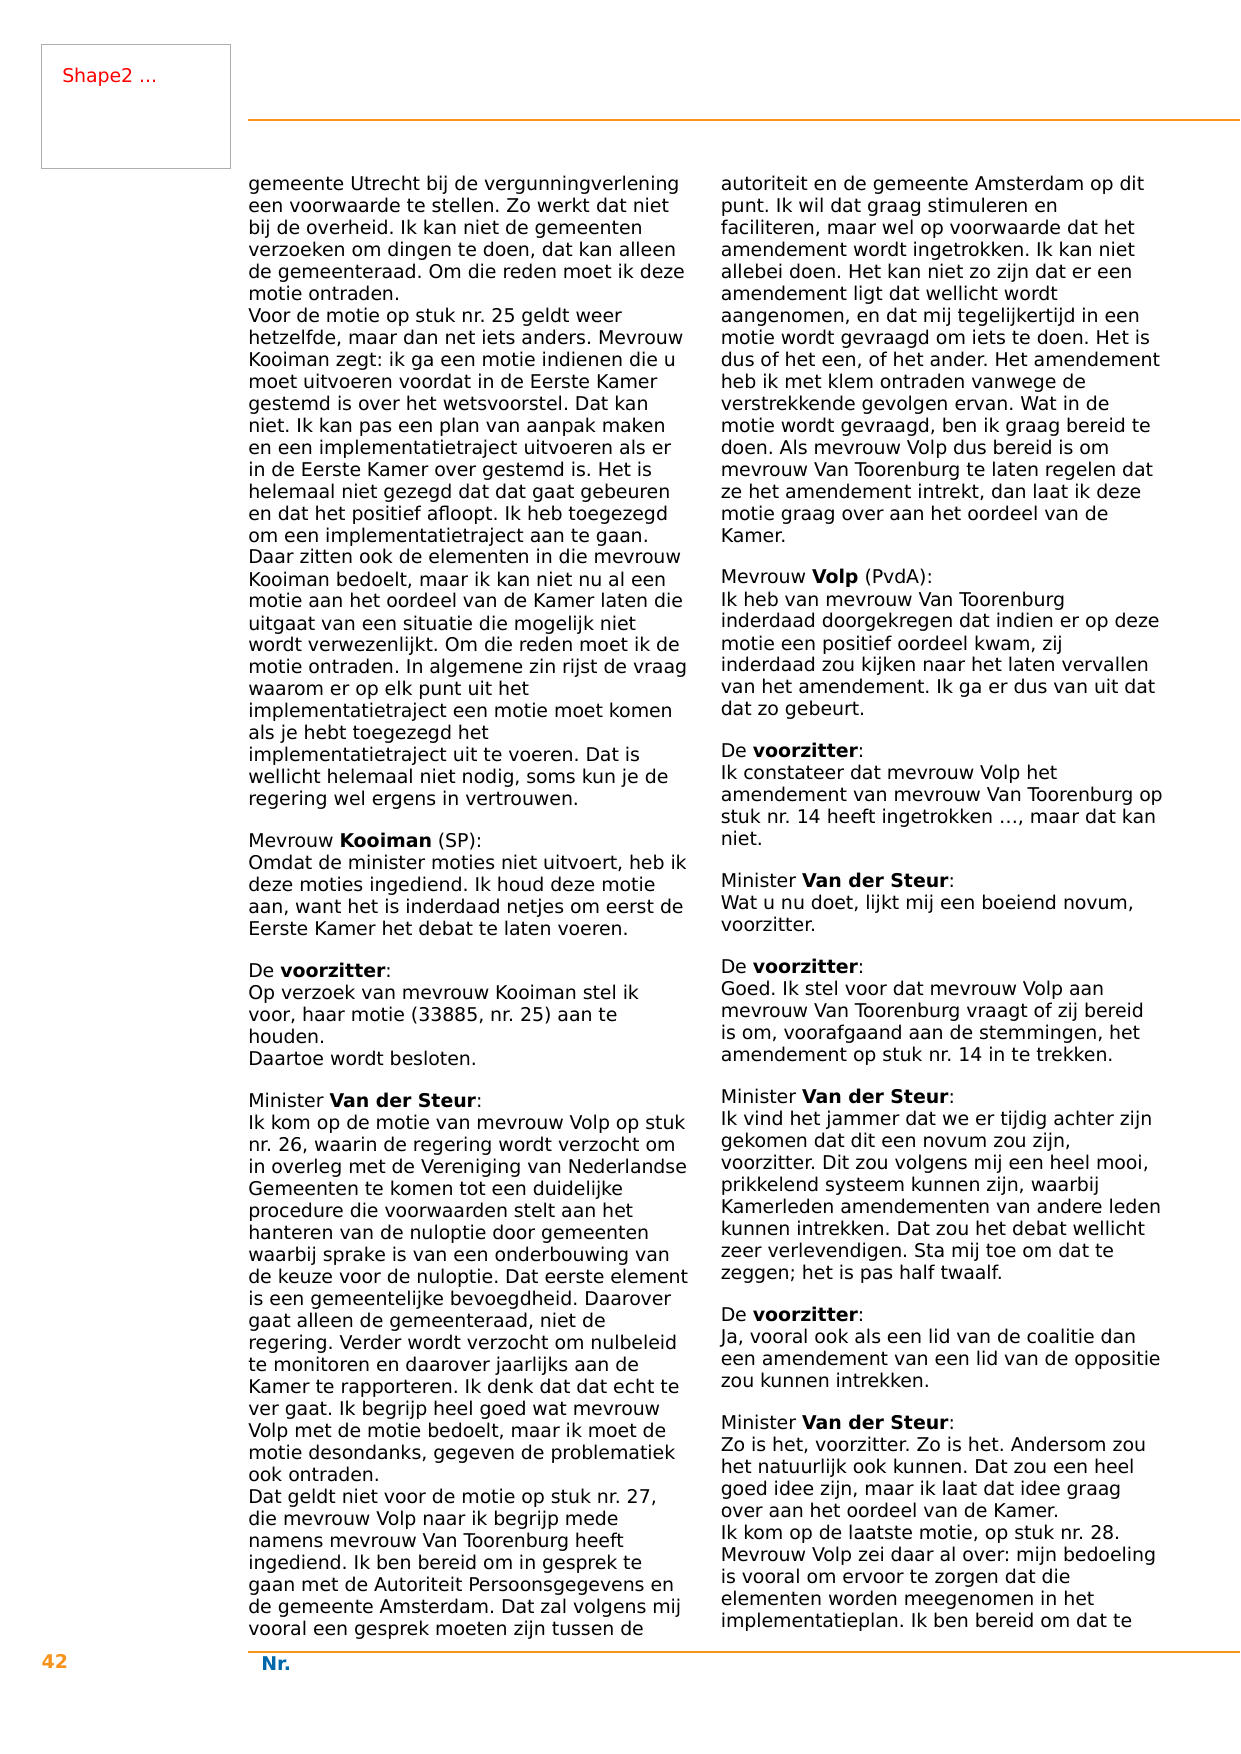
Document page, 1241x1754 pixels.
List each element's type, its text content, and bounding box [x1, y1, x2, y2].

text Minister Van der Steur: [248, 1090, 691, 1112]
text Mevrouw Kooiman (SP): [248, 830, 691, 852]
text Ik heb van mevrouw Van Toorenburg inderdaad doorgekregen dat indien er op deze motie een positief oordeel kwam, zij inderdaad zou kijken naar het laten vervallen van het amendement. Ik ga er dus van uit dat dat zo gebeurt. [721, 588, 1163, 720]
text Minister Van der Steur: [721, 870, 1163, 892]
text Dat geldt niet voor de motie op stuk nr. 27, die mevrouw Volp naar ik begrijp mede namens mevrouw Van Toorenburg heeft ingediend. Ik ben bereid om in gesprek te gaan met de Autoriteit Persoonsgegevens en de gemeente Amsterdam. Dat zal volgens mij vooral een gesprek moeten zijn tussen de [248, 1486, 691, 1639]
text Daartoe wordt besloten. [248, 1048, 691, 1070]
text Minister Van der Steur: [721, 1412, 1163, 1434]
text Minister Van der Steur: [721, 1086, 1163, 1108]
text Mevrouw Volp (PvdA): [721, 566, 1163, 588]
text Omdat de minister moties niet uitvoert, heb ik deze moties ingediend. Ik houd deze motie aan, want het is inderdaad netjes om eerst de Eerste Kamer het debat te laten voeren. [248, 852, 691, 940]
text gemeente Utrecht bij de vergunningverlening een voorwaarde te stellen. Zo werkt dat niet bij de overheid. Ik kan niet de gemeenten verzoeken om dingen te doen, dat kan alleen de gemeenteraad. Om die reden moet ik deze motie ontraden. [248, 173, 691, 305]
text De voorzitter: [721, 740, 1163, 762]
text Voor de motie op stuk nr. 25 geldt weer hetzelfde, maar dan net iets anders. Mevrouw Kooiman zegt: ik ga een motie indienen die u moet uitvoeren voordat in de Eerste Kamer gestemd is over het wetsvoorstel. Dat kan niet. Ik kan pas een plan van aanpak maken en een implementatietraject uitvoeren als er in de Eerste Kamer over gestemd is. Het is helemaal niet gezegd dat dat gaat gebeuren en dat het positief afloopt. Ik heb toegezegd om een implementatietraject aan te gaan. Daar zitten ook de elementen in die mevrouw Kooiman bedoelt, maar ik kan niet nu al een motie aan het oordeel van de Kamer laten die uitgaat van een situatie die mogelijk niet wordt verwezenlijkt. Om die reden moet ik de motie ontraden. In algemene zin rijst de vraag waarom er op elk punt uit het implementatietraject een motie moet komen als je hebt toegezegd het implementatietraject uit te voeren. Dat is wellicht helemaal niet nodig, soms kun je de regering wel ergens in vertrouwen. [248, 305, 691, 810]
text De voorzitter: [721, 956, 1163, 978]
text Goed. Ik stel voor dat mevrouw Volp aan mevrouw Van Toorenburg vraagt of zij bereid is om, voorafgaand aan de stemmingen, het amendement op stuk nr. 14 in te trekken. [721, 978, 1163, 1066]
text De voorzitter: [248, 960, 691, 982]
text autoriteit en de gemeente Amsterdam op dit punt. Ik wil dat graag stimuleren en faciliteren, maar wel op voorwaarde dat het amendement wordt ingetrokken. Ik kan niet allebei doen. Het kan niet zo zijn dat er een amendement ligt dat wellicht wordt aangenomen, en dat mij tegelijkertijd in een motie wordt gevraagd om iets te doen. Het is dus of het een, of het ander. Het amendement heb ik met klem ontraden vanwege de verstrekkende gevolgen ervan. Wat in de motie wordt gevraagd, ben ik graag bereid te doen. Als mevrouw Volp dus bereid is om mevrouw Van Toorenburg te laten regelen dat ze het amendement intrekt, dan laat ik deze motie graag over aan het oordeel van de Kamer. [721, 173, 1163, 546]
text De voorzitter: [721, 1304, 1163, 1326]
text Wat u nu doet, lijkt mij een boeiend novum, voorzitter. [721, 892, 1163, 936]
text Ik vind het jammer dat we er tijdig achter zijn gekomen dat dit een novum zou zijn, voorzitter. Dit zou volgens mij een heel mooi, prikkelend systeem kunnen zijn, waarbij Kamerleden amendementen van andere leden kunnen intrekken. Dat zou het debat wellicht zeer verlevendigen. Sta mij toe om dat te zeggen; het is pas half twaalf. [721, 1108, 1163, 1284]
text Ik constateer dat mevrouw Volp het amendement van mevrouw Van Toorenburg op stuk nr. 14 heeft ingetrokken …, maar dat kan niet. [721, 762, 1163, 850]
text Ik kom op de motie van mevrouw Volp op stuk nr. 26, waarin de regering wordt verzocht om in overleg met de Vereniging van Nederlandse Gemeenten te komen tot een duidelijke procedure die voorwaarden stelt aan het hanteren van de nuloptie door gemeenten waarbij sprake is van een onderbouwing van de keuze voor de nuloptie. Dat eerste element is een gemeentelijke bevoegdheid. Daarover gaat alleen de gemeenteraad, niet de regering. Verder wordt verzocht om nulbeleid te monitoren en daarover jaarlijks aan de Kamer te rapporteren. Ik denk dat dat echt te ver gaat. Ik begrijp heel goed wat mevrouw Volp met de motie bedoelt, maar ik moet de motie desondanks, gegeven de problematiek ook ontraden. [248, 1112, 691, 1486]
text Zo is het, voorzitter. Zo is het. Andersom zou het natuurlijk ook kunnen. Dat zou een heel goed idee zijn, maar ik laat dat idee graag over aan het oordeel van de Kamer. [721, 1434, 1163, 1522]
text Op verzoek van mevrouw Kooiman stel ik voor, haar motie (33885, nr. 25) aan te houden. [248, 982, 691, 1048]
text Ja, vooral ook als een lid van de coalitie dan een amendement van een lid van de oppositie zou kunnen intrekken. [721, 1326, 1163, 1392]
text Ik kom op de laatste motie, op stuk nr. 28. Mevrouw Volp zei daar al over: mijn bedoeling is vooral om ervoor te zorgen dat die elementen worden meegenomen in het implementatieplan. Ik ben bereid om dat te [721, 1522, 1163, 1632]
